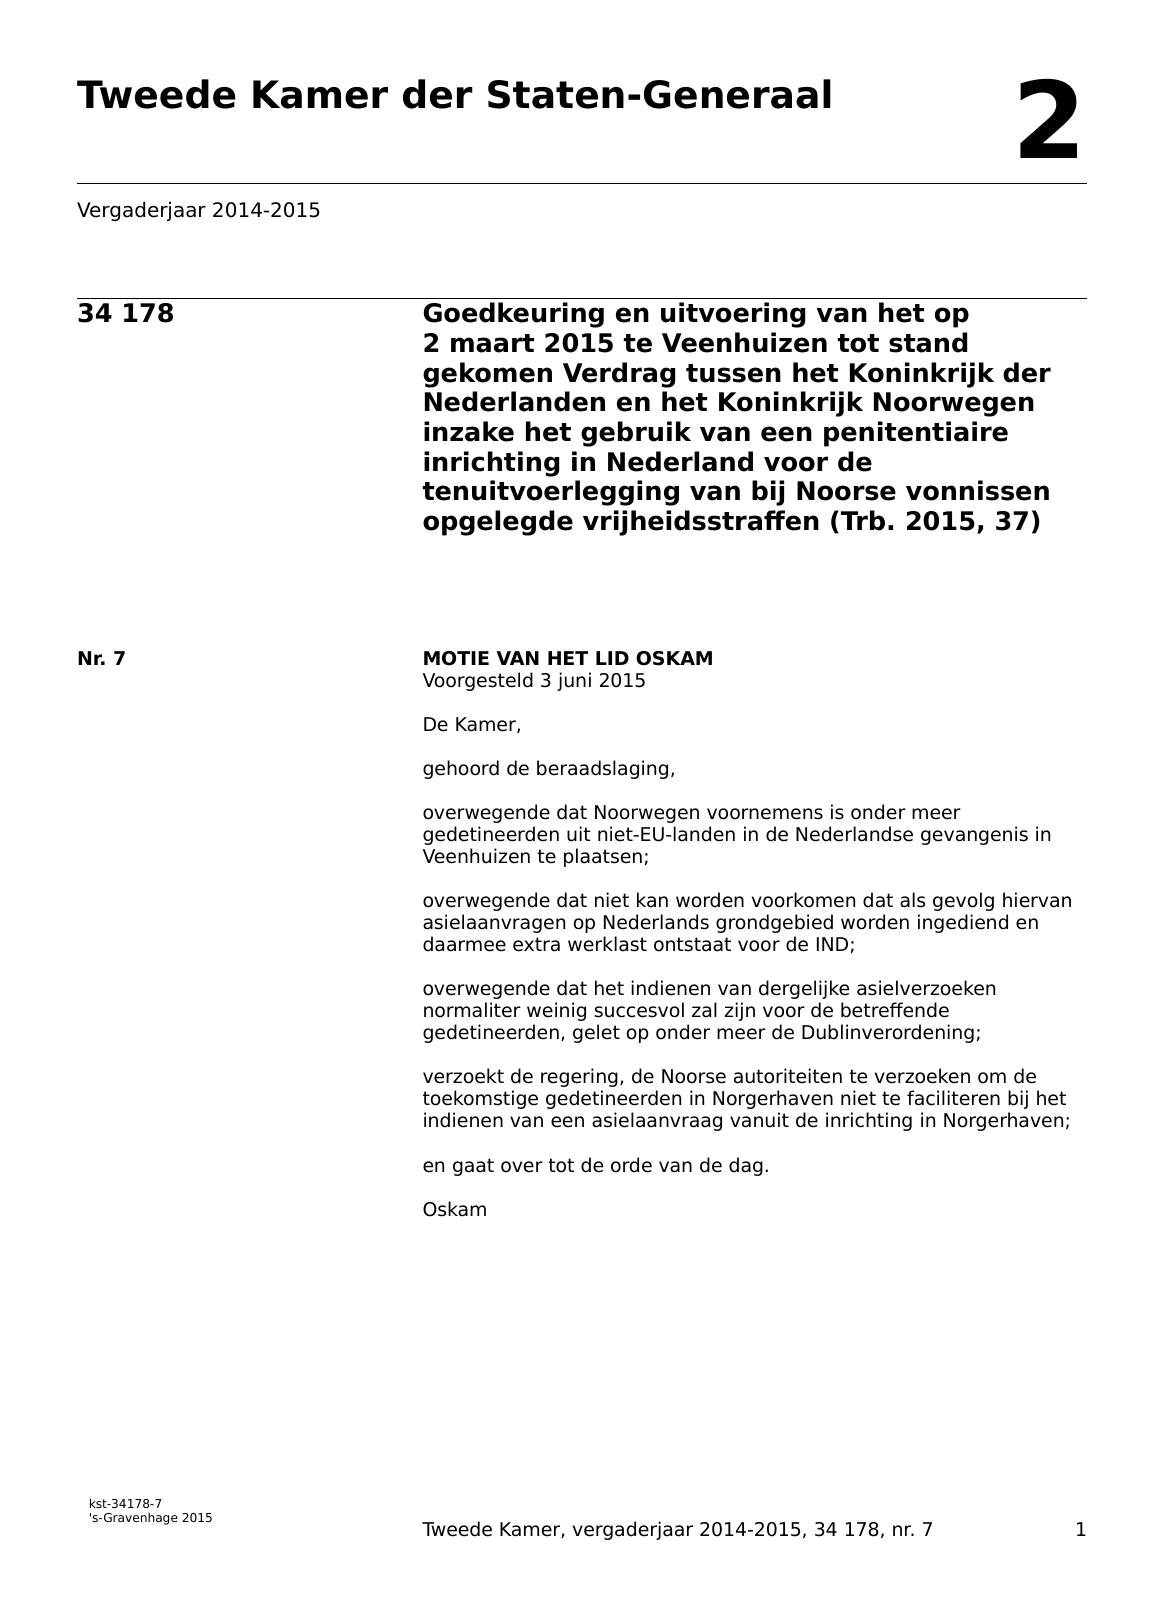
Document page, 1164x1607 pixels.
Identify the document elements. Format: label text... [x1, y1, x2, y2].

text verzoekt de regering, de Noorse autoriteiten te verzoeken om de toekomstige gedetineerden in Norgerhaven niet te faciliteren bij het indienen van een asielaanvraag vanuit de inrichting in Norgerhaven; [422, 1066, 1087, 1132]
text overwegende dat het indienen van dergelijke asielverzoeken normaliter weinig succesvol zal zijn voor de betreffende gedetineerden, gelet op onder meer de Dublinverordening; [422, 978, 1087, 1044]
text 's-Gravenhage 2015 [88, 1511, 323, 1525]
table_header 2 [886, 59, 1087, 183]
text en gaat over tot de orde van de dag. [422, 1154, 1087, 1176]
table_header Tweede Kamer der Staten-Generaal [77, 59, 886, 183]
subtitle Nr. 7 MOTIE VAN HET LID OSKAM [77, 647, 1087, 669]
text kst-34178-7 [88, 1497, 323, 1511]
text Oskam [422, 1199, 1087, 1221]
table_cell Vergaderjaar 2014-2015 [77, 184, 1087, 298]
text overwegende dat Noorwegen voornemens is onder meer gedetineerden uit niet-EU-landen in de Nederlandse gevangenis in Veenhuizen te plaatsen; [422, 802, 1087, 868]
text De Kamer, [422, 714, 1087, 736]
text Voorgesteld 3 juni 2015 [422, 669, 1087, 691]
text gehoord de beraadslaging, [422, 758, 1087, 780]
subtitle 34 178 Goedkeuring en uitvoering van het op 2 maart 2015 te Veenhuizen tot stand gekomen Verdrag tussen het Koninkrijk der Nederlanden en het Koninkrijk Noorwegen inzake het gebruik van een penitentiaire inrichting in Nederland voor de tenuitvoerlegging van bij Noorse vonnissen opgelegde vrijheidsstraffen (Trb. 2015, 37) [77, 299, 1087, 536]
text overwegende dat niet kan worden voorkomen dat als gevolg hiervan asielaanvragen op Nederlands grondgebied worden ingediend en daarmee extra werklast ontstaat voor de IND; [422, 890, 1087, 956]
